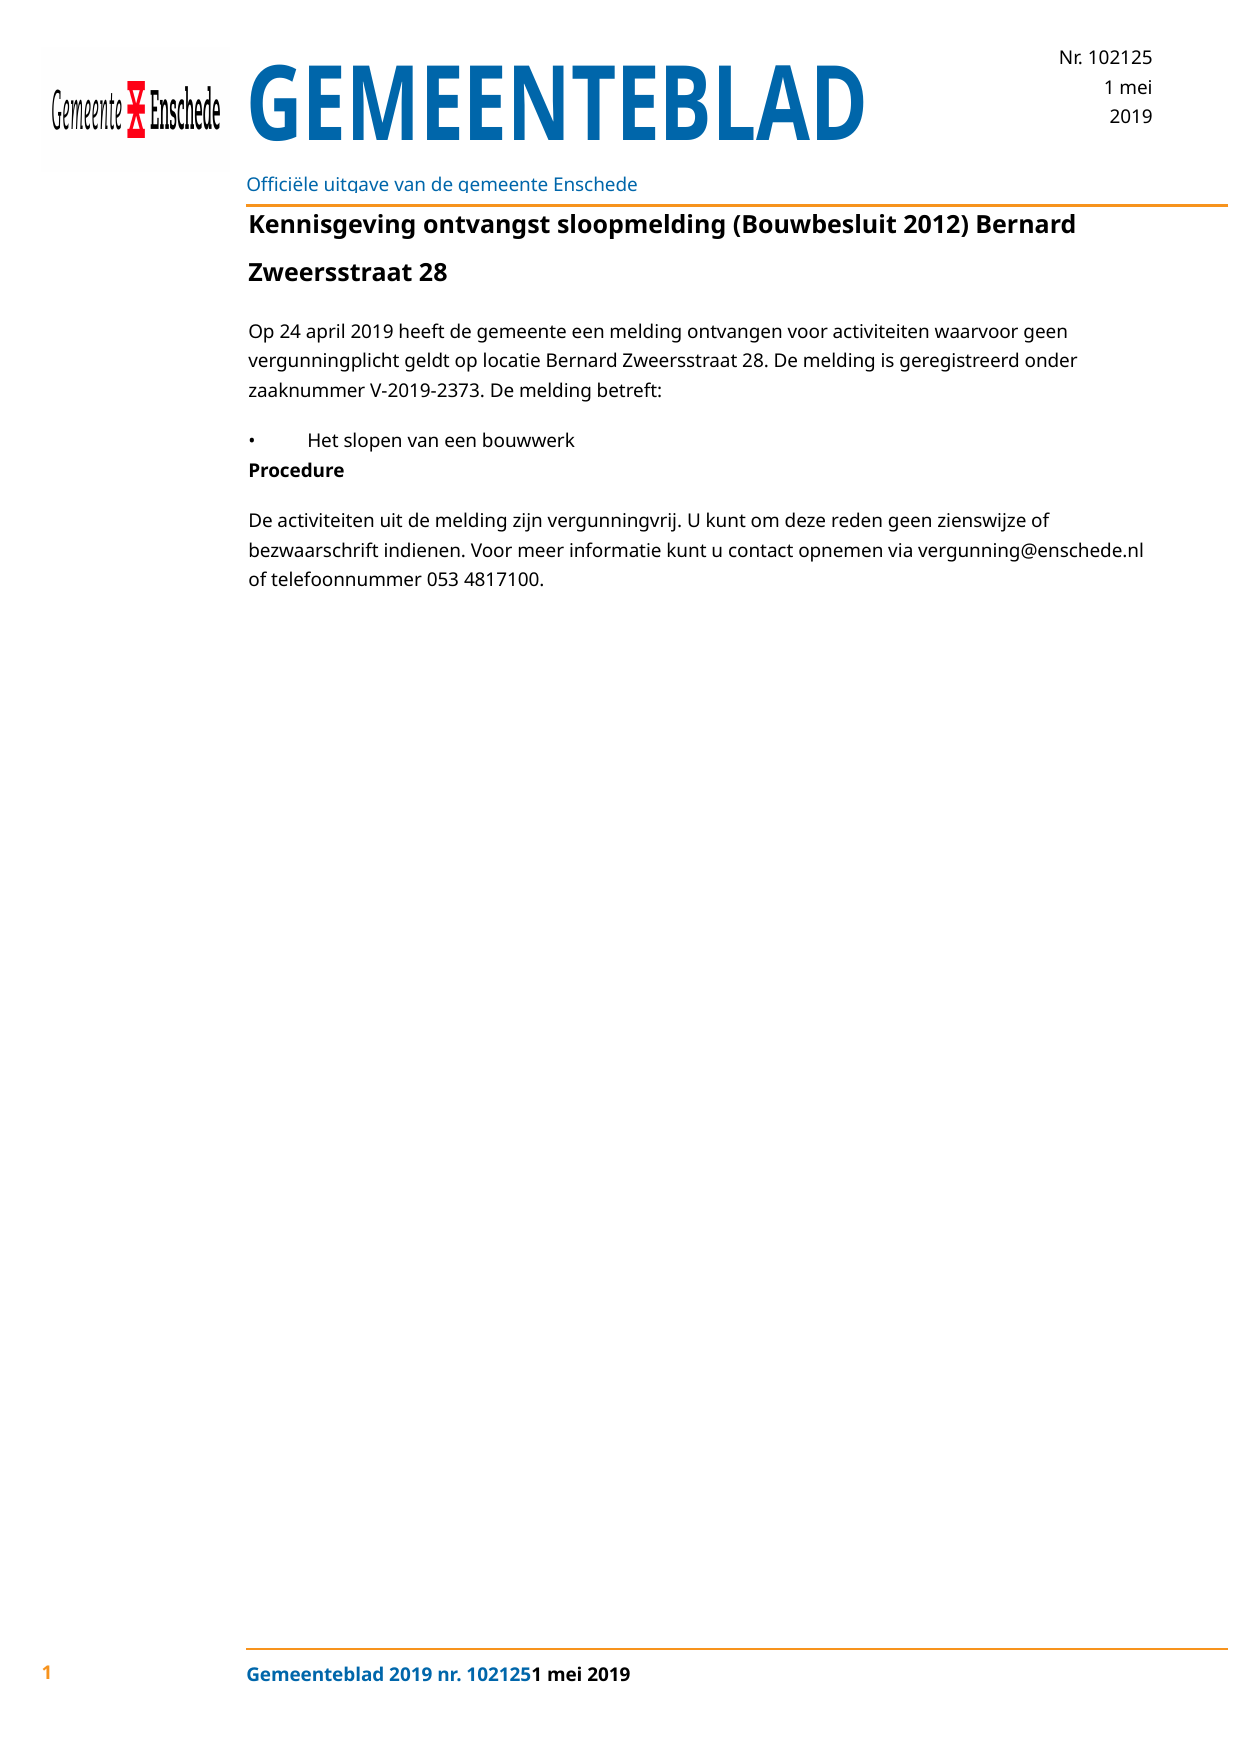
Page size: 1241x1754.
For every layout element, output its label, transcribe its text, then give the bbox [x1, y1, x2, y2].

list Het slopen van een bouwwerk [248, 427, 1152, 453]
text Procedure [248, 457, 1152, 483]
text Op 24 april 2019 heeft de gemeente een melding ontvangen voor activiteiten waarvoor geen vergunningplicht geldt op locatie Bernard Zweersstraat 28. De melding is geregistreerd onder zaaknummer V-2019-2373. De melding betreft: [248, 318, 1152, 403]
text Kennisgeving ontvangst sloopmelding (Bouwbesluit 2012) Bernard Zweersstraat 28 [248, 207, 1152, 288]
text De activiteiten uit de melding zijn vergunningvrij. U kunt om deze reden geen zienswijze of bezwaarschrift indienen. Voor meer informatie kunt u contact opnemen via vergunning@enschede.nl of telefoonnummer 053 4817100. [248, 507, 1152, 592]
picture [41, 47, 231, 172]
